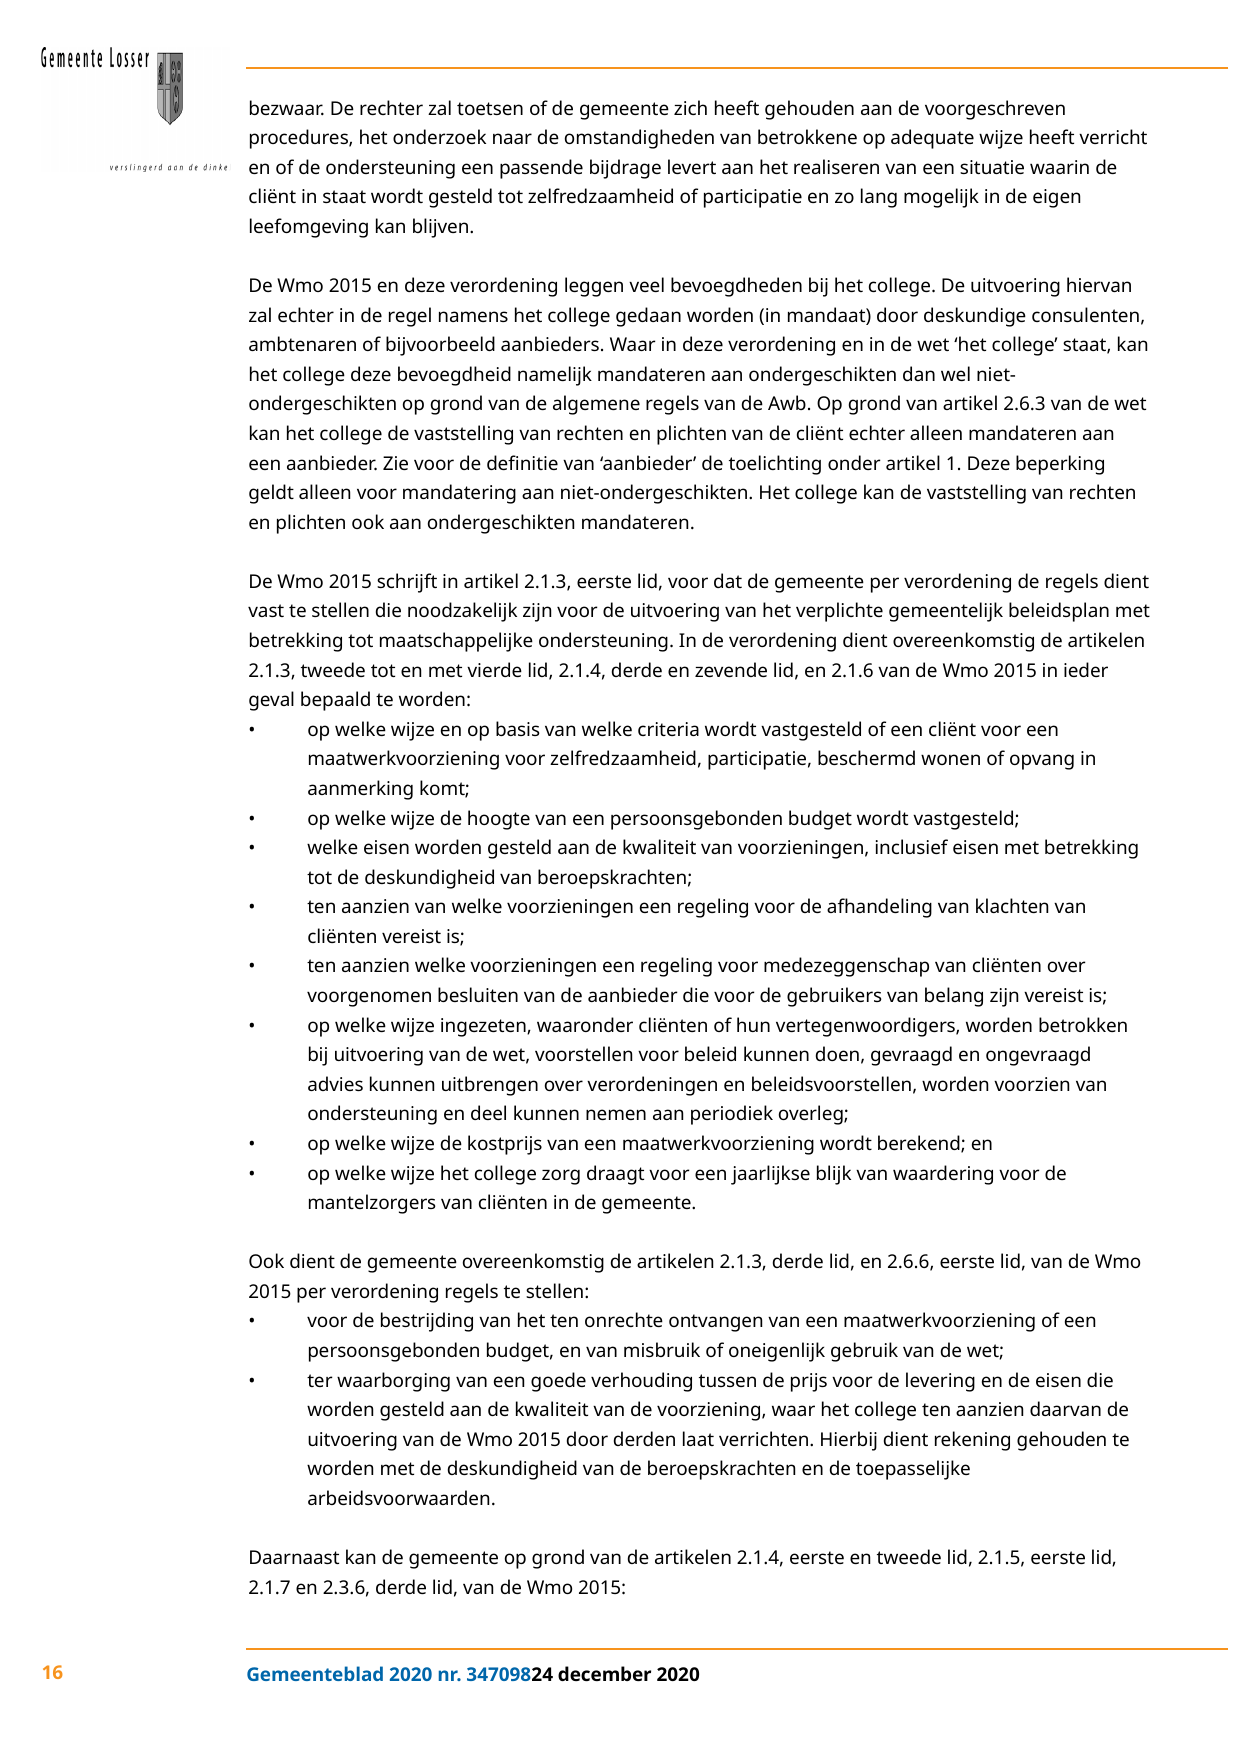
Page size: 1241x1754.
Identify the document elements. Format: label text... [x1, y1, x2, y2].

list op welke wijze en op basis van welke criteria wordt vastgesteld of een cliënt voor een maatwerkvoorziening voor zelfredzaamheid, participatie, beschermd wonen of opvang in aanmerking komt; [248, 716, 1152, 801]
list ten aanzien welke voorzieningen een regeling voor medezeggenschap van cliënten over voorgenomen besluiten van de aanbieder die voor de gebruikers van belang zijn vereist is; [248, 953, 1152, 1008]
list ten aanzien van welke voorzieningen een regeling voor de afhandeling van klachten van cliënten vereist is; [248, 893, 1152, 949]
list op welke wijze de hoogte van een persoonsgebonden budget wordt vastgesteld; [248, 805, 1152, 831]
text bezwaar. De rechter zal toetsen of de gemeente zich heeft gehouden aan de voorgeschreven procedures, het onderzoek naar de omstandigheden van betrokkene op adequate wijze heeft verricht en of de ondersteuning een passende bijdrage levert aan het realiseren van een situatie waarin de cliënt in staat wordt gesteld tot zelfredzaamheid of participatie en zo lang mogelijk in de eigen leefomgeving kan blijven. [248, 95, 1152, 239]
text De Wmo 2015 schrijft in artikel 2.1.3, eerste lid, voor dat de gemeente per verordening de regels dient vast te stellen die noodzakelijk zijn voor de uitvoering van het verplichte gemeentelijk beleidsplan met betrekking tot maatschappelijke ondersteuning. In de verordening dient overeenkomstig de artikelen 2.1.3, tweede tot en met vierde lid, 2.1.4, derde en zevende lid, en 2.1.6 van de Wmo 2015 in ieder geval bepaald te worden: [248, 568, 1152, 712]
picture [41, 47, 231, 172]
list op welke wijze het college zorg draagt voor een jaarlijkse blijk van waardering voor de mantelzorgers van cliënten in de gemeente. [248, 1160, 1152, 1215]
list op welke wijze ingezeten, waaronder cliënten of hun vertegenwoordigers, worden betrokken bij uitvoering van de wet, voorstellen voor beleid kunnen doen, gevraagd en ongevraagd advies kunnen uitbrengen over verordeningen en beleidsvoorstellen, worden voorzien van ondersteuning en deel kunnen nemen aan periodiek overleg; [248, 1012, 1152, 1126]
list op welke wijze de kostprijs van een maatwerkvoorziening wordt berekend; en [248, 1130, 1152, 1156]
text Daarnaast kan de gemeente op grond van de artikelen 2.1.4, eerste en tweede lid, 2.1.5, eerste lid, 2.1.7 en 2.3.6, derde lid, van de Wmo 2015: [248, 1544, 1152, 1600]
text Ook dient de gemeente overeenkomstig de artikelen 2.1.3, derde lid, en 2.6.6, eerste lid, van de Wmo 2015 per verordening regels te stellen: [248, 1248, 1152, 1304]
list ter waarborging van een goede verhouding tussen de prijs voor de levering en de eisen die worden gesteld aan de kwaliteit van de voorziening, waar het college ten aanzien daarvan de uitvoering van de Wmo 2015 door derden laat verrichten. Hierbij dient rekening gehouden te worden met de deskundigheid van de beroepskrachten en de toepasselijke arbeidsvoorwaarden. [248, 1367, 1152, 1511]
list welke eisen worden gesteld aan de kwaliteit van voorzieningen, inclusief eisen met betrekking tot de deskundigheid van beroepskrachten; [248, 834, 1152, 890]
text De Wmo 2015 en deze verordening leggen veel bevoegdheden bij het college. De uitvoering hiervan zal echter in de regel namens het college gedaan worden (in mandaat) door deskundige consulenten, ambtenaren of bijvoorbeeld aanbieders. Waar in deze verordening en in de wet ‘het college’ staat, kan het college deze bevoegdheid namelijk mandateren aan ondergeschikten dan wel niet-ondergeschikten op grond van de algemene regels van de Awb. Op grond van artikel 2.6.3 van de wet kan het college de vaststelling van rechten en plichten van de cliënt echter alleen mandateren aan een aanbieder. Zie voor de definitie van ‘aanbieder’ de toelichting onder artikel 1. Deze beperking geldt alleen voor mandatering aan niet-ondergeschikten. Het college kan de vaststelling van rechten en plichten ook aan ondergeschikten mandateren. [248, 272, 1152, 535]
list voor de bestrijding van het ten onrechte ontvangen van een maatwerkvoorziening of een persoonsgebonden budget, en van misbruik of oneigenlijk gebruik van de wet; [248, 1308, 1152, 1363]
